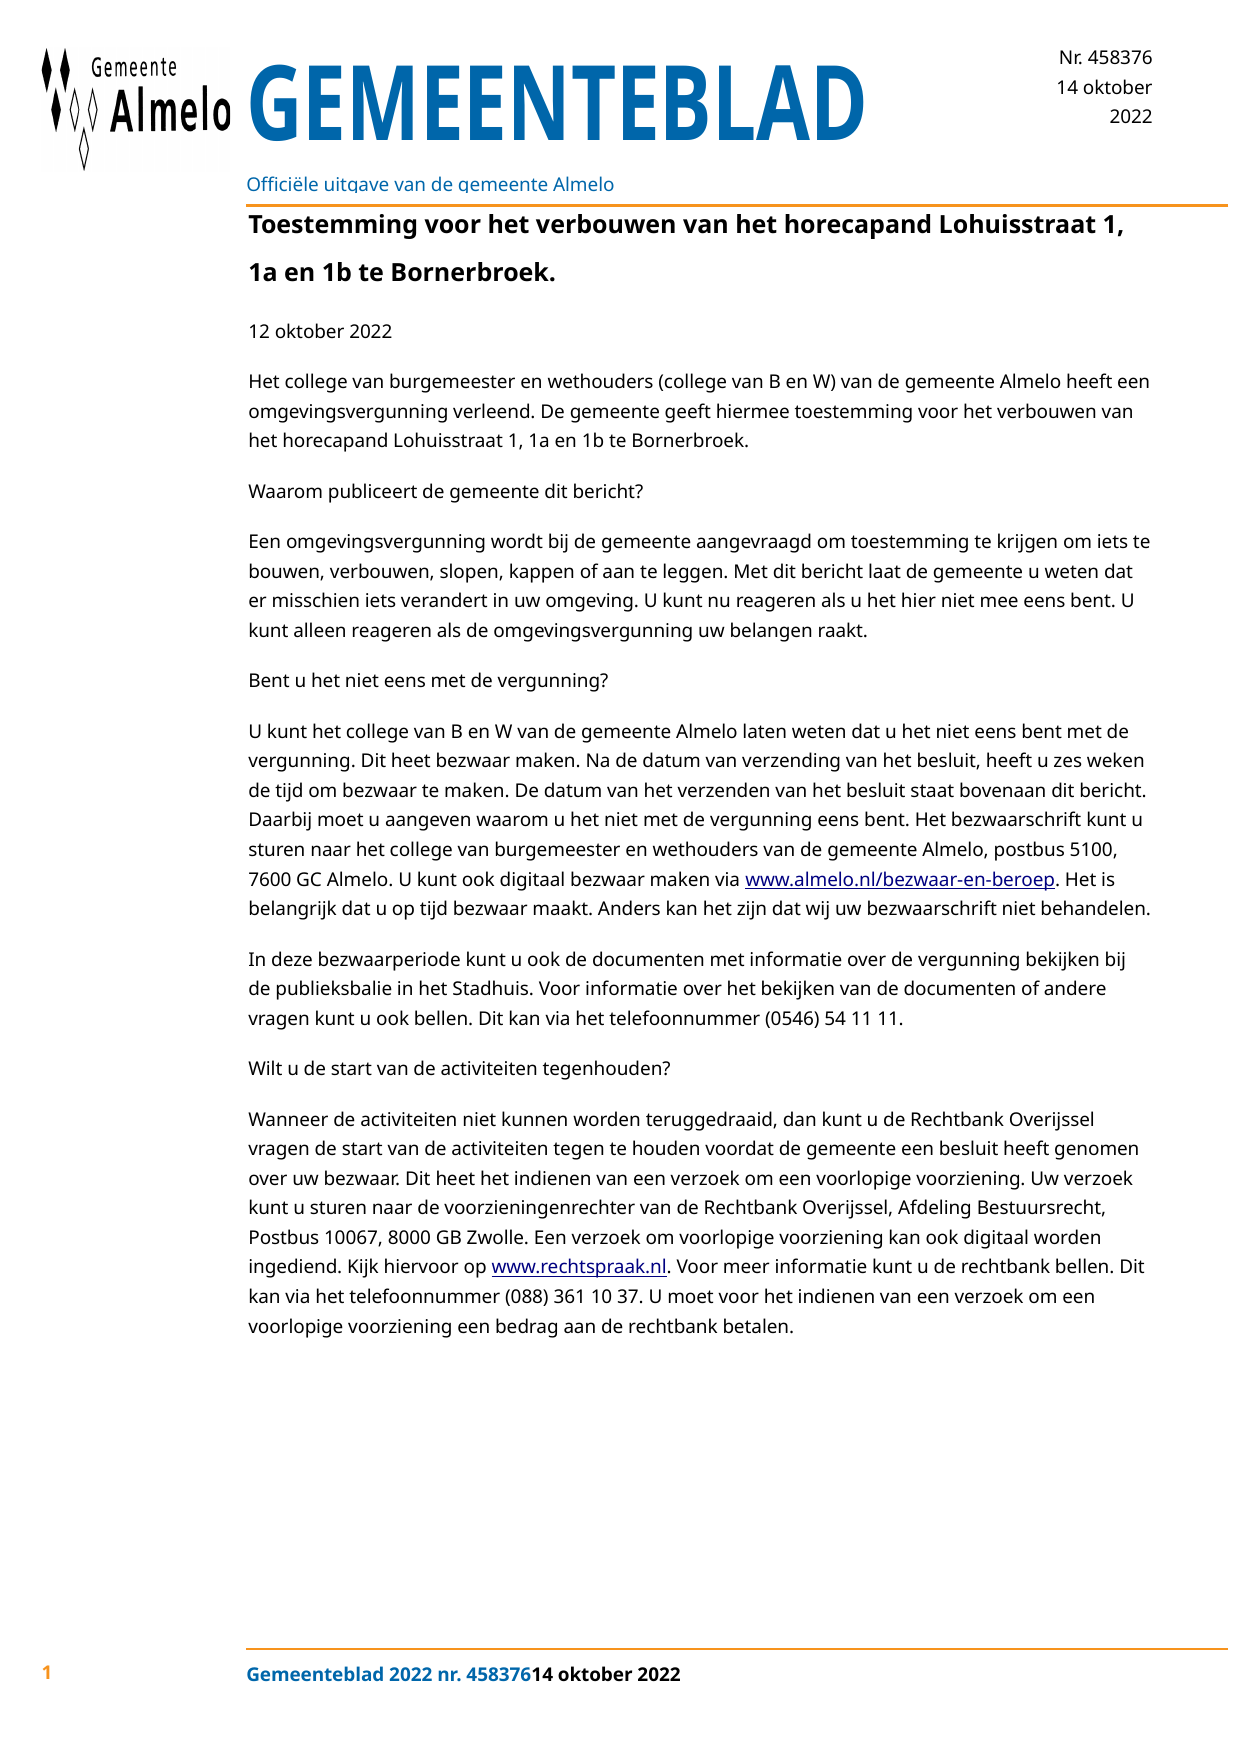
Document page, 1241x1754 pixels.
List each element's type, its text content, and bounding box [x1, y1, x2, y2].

text 12 oktober 2022 [248, 318, 1152, 344]
text In deze bezwaarperiode kunt u ook de documenten met informatie over de vergunning bekijken bij de publieksbalie in het Stadhuis. Voor informatie over het bekijken van de documenten of andere vragen kunt u ook bellen. Dit kan via het telefoonnummer (0546) 54 11 11. [248, 946, 1152, 1031]
text Waarom publiceert de gemeente dit bericht? [248, 478, 1152, 504]
text Wilt u de start van de activiteiten tegenhouden? [248, 1055, 1152, 1081]
text Een omgevingsvergunning wordt bij de gemeente aangevraagd om toestemming te krijgen om iets te bouwen, verbouwen, slopen, kappen of aan te leggen. Met dit bericht laat de gemeente u weten dat er misschien iets verandert in uw omgeving. U kunt nu reageren als u het hier niet mee eens bent. U kunt alleen reageren als de omgevingsvergunning uw belangen raakt. [248, 528, 1152, 643]
text Wanneer de activiteiten niet kunnen worden teruggedraaid, dan kunt u de Rechtbank Overijssel vragen de start van de activiteiten tegen te houden voordat de gemeente een besluit heeft genomen over uw bezwaar. Dit heet het indienen van een verzoek om een voorlopige voorziening. Uw verzoek kunt u sturen naar de voorzieningenrechter van de Rechtbank Overijssel, Afdeling Bestuursrecht, Postbus 10067, 8000 GB Zwolle. Een verzoek om voorlopige voorziening kan ook digitaal worden ingediend. Kijk hiervoor op www.rechtspraak.nl. Voor meer informatie kunt u de rechtbank bellen. Dit kan via het telefoonnummer (088) 361 10 37. U moet voor het indienen van een verzoek om een voorlopige voorziening een bedrag aan de rechtbank betalen. [248, 1106, 1152, 1339]
text Bent u het niet eens met de vergunning? [248, 667, 1152, 693]
picture [41, 47, 231, 172]
text Het college van burgemeester en wethouders (college van B en W) van de gemeente Almelo heeft een omgevingsvergunning verleend. De gemeente geeft hiermee toestemming voor het verbouwen van het horecapand Lohuisstraat 1, 1a en 1b te Bornerbroek. [248, 368, 1152, 453]
text U kunt het college van B en W van de gemeente Almelo laten weten dat u het niet eens bent met de vergunning. Dit heet bezwaar maken. Na de datum van verzending van het besluit, heeft u zes weken de tijd om bezwaar te maken. De datum van het verzenden van het besluit staat bovenaan dit bericht. Daarbij moet u aangeven waarom u het niet met de vergunning eens bent. Het bezwaarschrift kunt u sturen naar het college van burgemeester en wethouders van de gemeente Almelo, postbus 5100, 7600 GC Almelo. U kunt ook digitaal bezwaar maken via www.almelo.nl/bezwaar-en-beroep. Het is belangrijk dat u op tijd bezwaar maakt. Anders kan het zijn dat wij uw bezwaarschrift niet behandelen. [248, 718, 1152, 921]
text Toestemming voor het verbouwen van het horecapand Lohuisstraat 1, 1a en 1b te Bornerbroek. [248, 207, 1152, 288]
